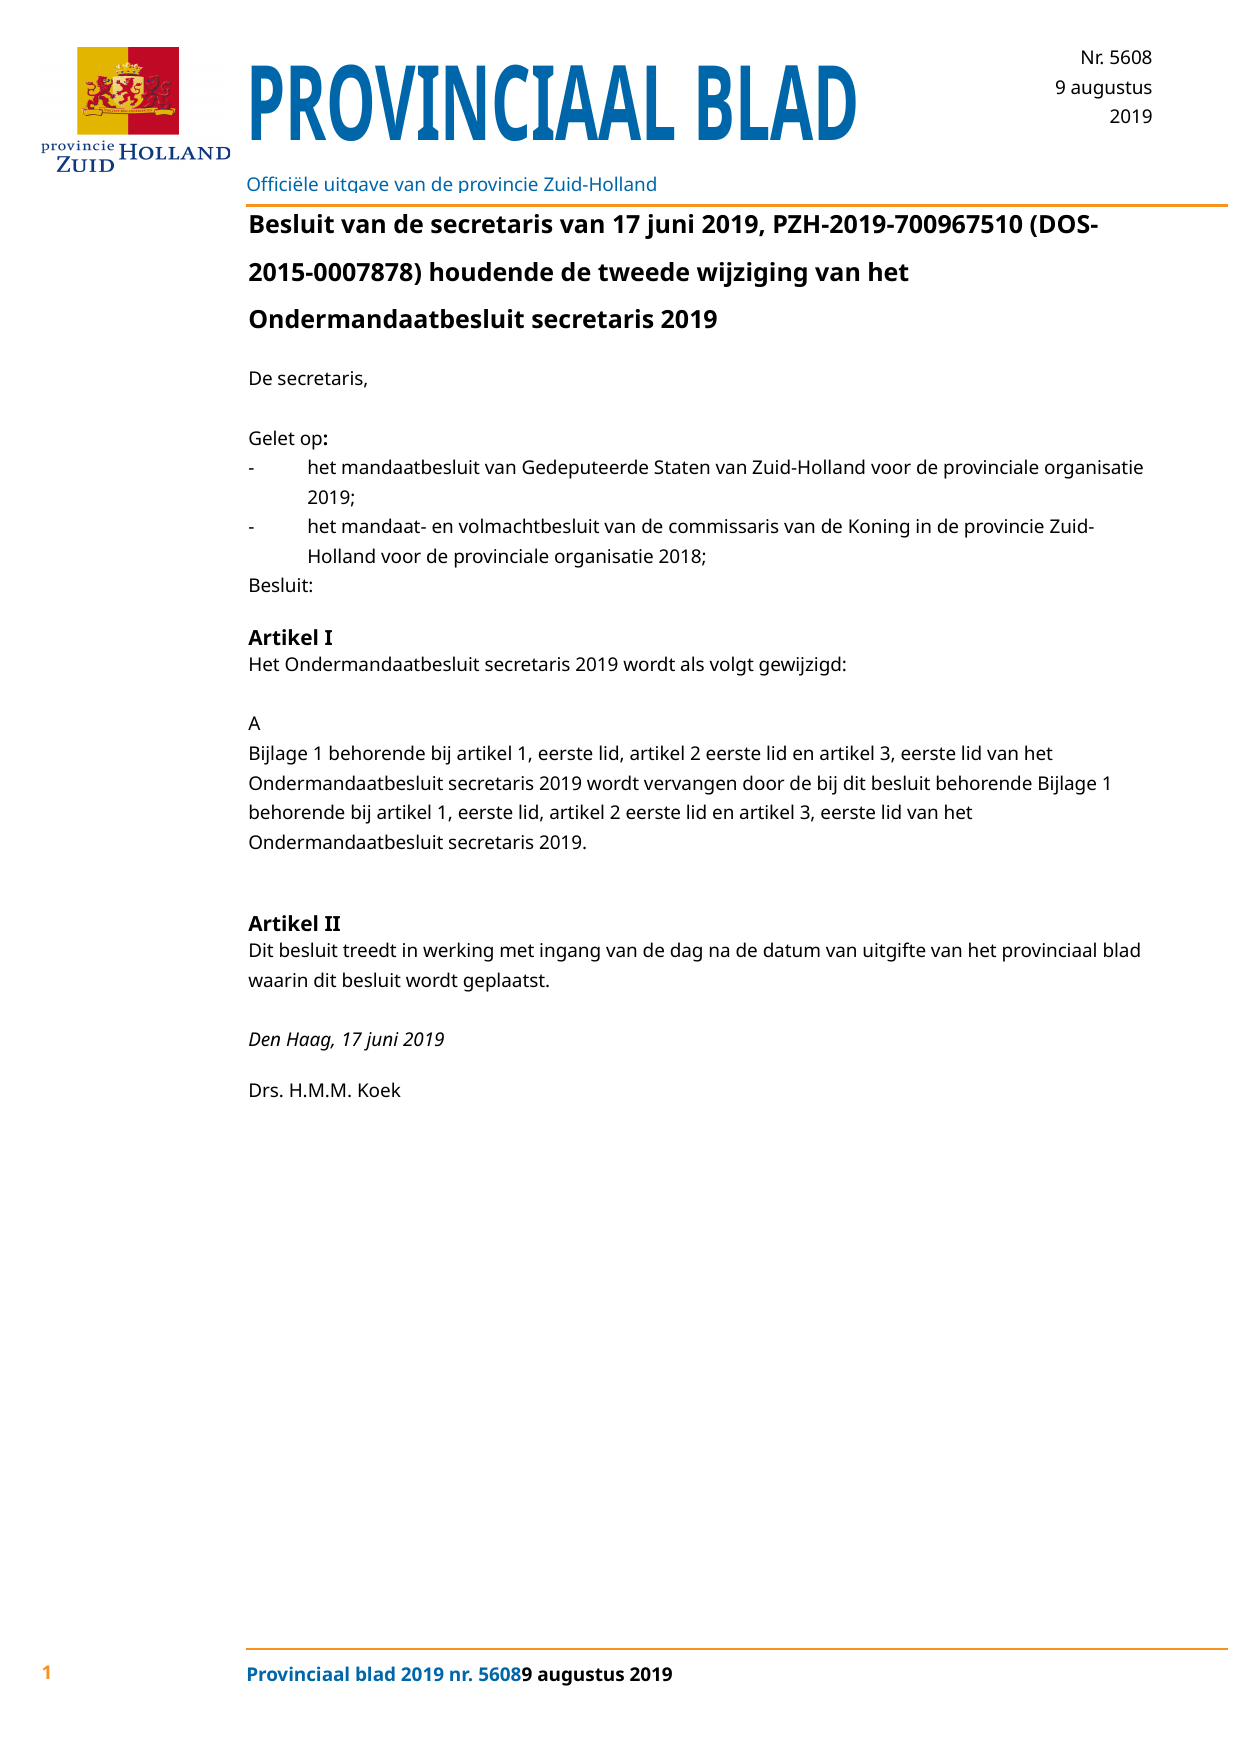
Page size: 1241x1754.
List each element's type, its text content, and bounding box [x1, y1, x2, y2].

text Dit besluit treedt in werking met ingang van de dag na de datum van uitgifte van het provinciaal blad waarin dit besluit wordt geplaatst. [248, 937, 1152, 993]
text Den Haag, 17 juni 2019 [248, 1026, 1152, 1052]
text Besluit van de secretaris van 17 juni 2019, PZH-2019-700967510 (DOS-2015-0007878) houdende de tweede wijziging van het Ondermandaatbesluit secretaris 2019 [248, 207, 1152, 336]
text De secretaris, [248, 366, 1152, 391]
picture [41, 47, 231, 172]
text Besluit: [248, 573, 1152, 598]
text Artikel I [248, 623, 1152, 651]
text A [248, 711, 1152, 736]
text Gelet op: [248, 425, 1152, 450]
text Het Ondermandaatbesluit secretaris 2019 wordt als volgt gewijzigd: [248, 651, 1152, 677]
text Drs. H.M.M. Koek [248, 1078, 1152, 1103]
list het mandaatbesluit van Gedeputeerde Staten van Zuid-Holland voor de provinciale organisatie 2019; [248, 454, 1152, 509]
list het mandaat- en volmachtbesluit van de commissaris van de Koning in de provincie Zuid-Holland voor de provinciale organisatie 2018; [248, 513, 1152, 569]
text Artikel II [248, 909, 1152, 937]
text Bijlage 1 behorende bij artikel 1, eerste lid, artikel 2 eerste lid en artikel 3, eerste lid van het Ondermandaatbesluit secretaris 2019 wordt vervangen door de bij dit besluit behorende Bijlage 1 behorende bij artikel 1, eerste lid, artikel 2 eerste lid en artikel 3, eerste lid van het Ondermandaatbesluit secretaris 2019. [248, 740, 1152, 855]
